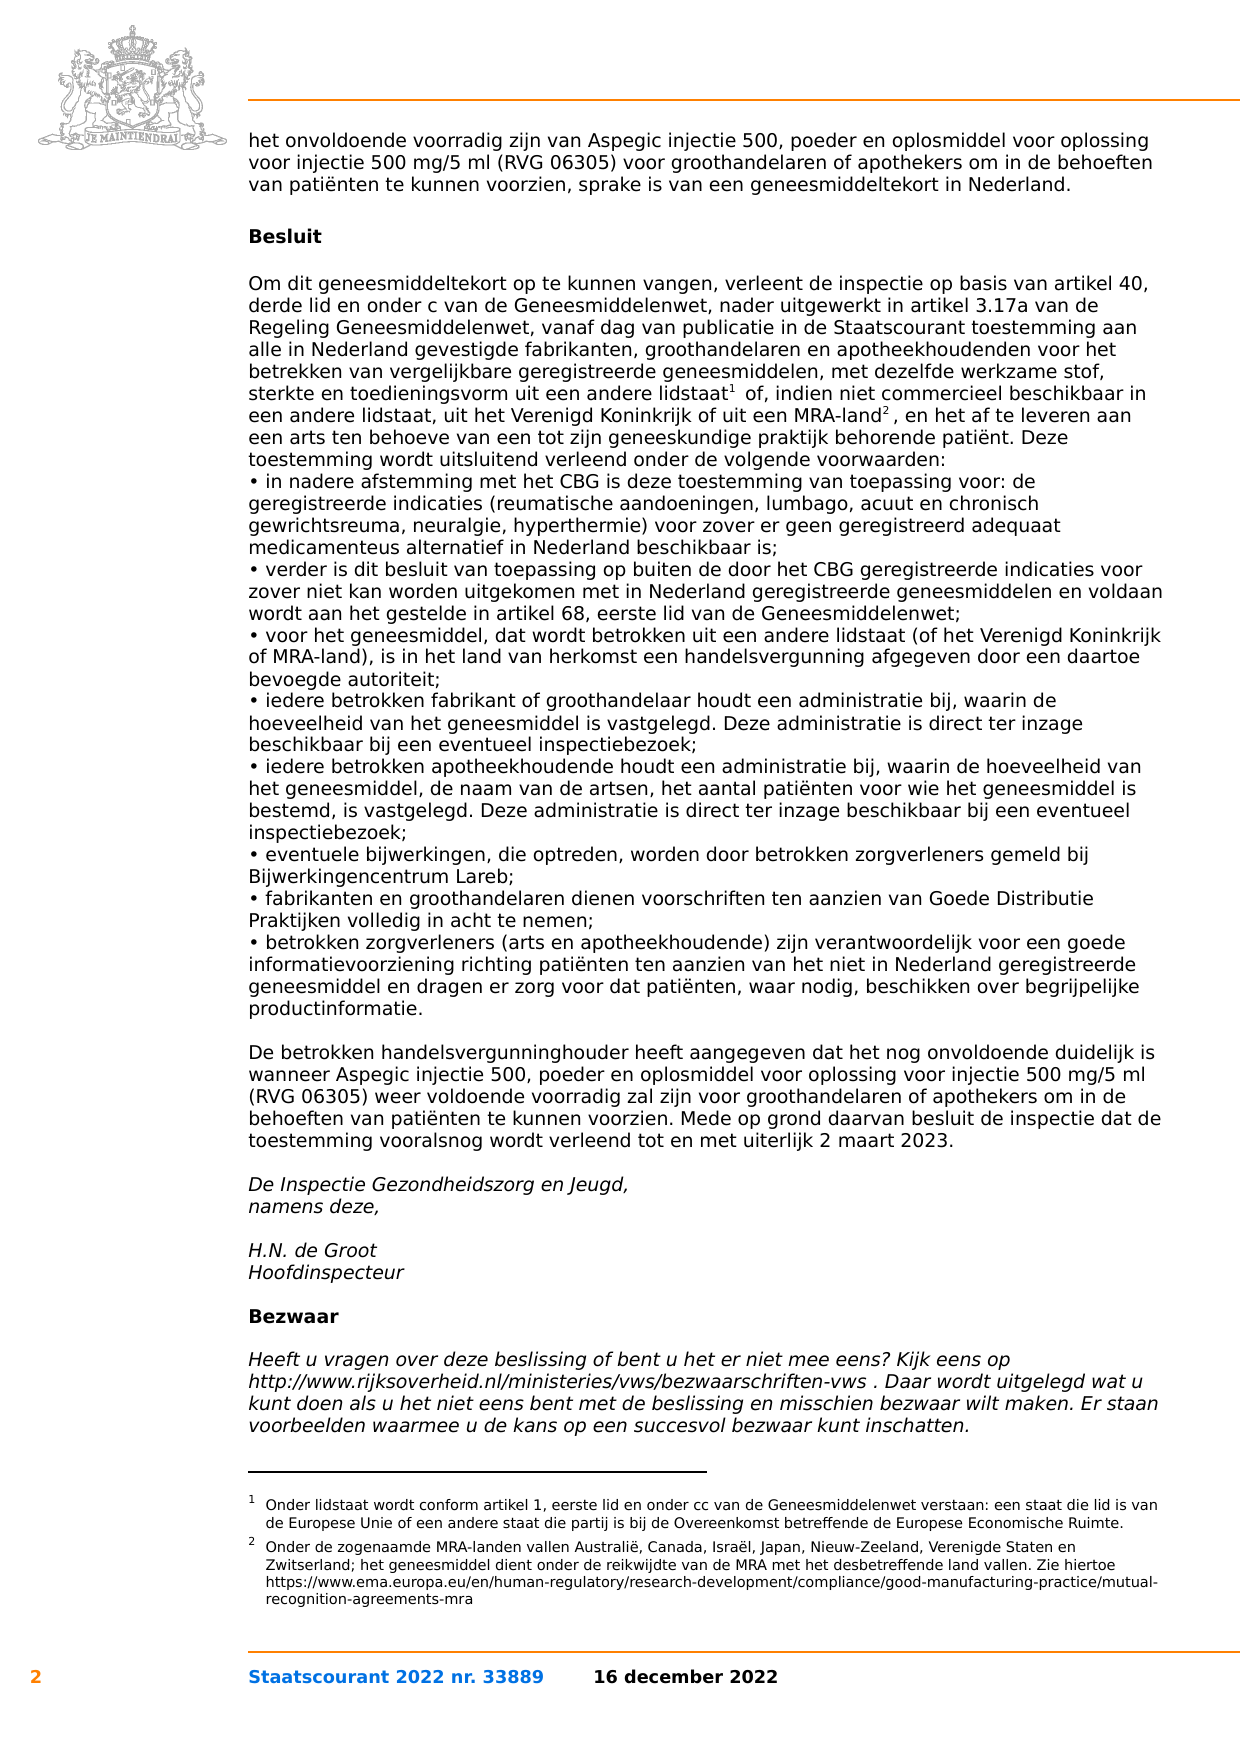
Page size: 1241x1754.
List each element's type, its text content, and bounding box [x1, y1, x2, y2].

text Bezwaar [248, 1306, 1163, 1327]
text Om dit geneesmiddeltekort op te kunnen vangen, verleent de inspectie op basis van artikel 40, derde lid en onder c van de Geneesmiddelenwet, nader uitgewerkt in artikel 3.17a van de Regeling Geneesmiddelenwet, vanaf dag van publicatie in de Staatscourant toestemming aan alle in Nederland gevestigde fabrikanten, groothandelaren en apotheekhoudenden voor het betrekken van vergelijkbare geregistreerde geneesmiddelen, met dezelfde werkzame stof, sterkte en toedieningsvorm uit een andere lidstaat of, indien niet commercieel beschikbaar in een andere lidstaat, uit het Verenigd Koninkrijk of uit een MRA-land, en het af te leveren aan een arts ten behoeve van een tot zijn geneeskundige praktijk behorende patiënt. Deze toestemming wordt uitsluitend verleend onder de volgende voorwaarden: [248, 273, 1163, 471]
text De Inspectie Gezondheidszorg en Jeugd, namens deze, H.N. de Groot Hoofdinspecteur [248, 1174, 1163, 1284]
text • voor het geneesmiddel, dat wordt betrokken uit een andere lidstaat (of het Verenigd Koninkrijk of MRA-land), is in het land van herkomst een handelsvergunning afgegeven door een daartoe bevoegde autoriteit; [248, 624, 1163, 690]
text • in nadere afstemming met het CBG is deze toestemming van toepassing voor: de geregistreerde indicaties (reumatische aandoeningen, lumbago, acuut en chronisch gewrichtsreuma, neuralgie, hyperthermie) voor zover er geen geregistreerd adequaat medicamenteus alternatief in Nederland beschikbaar is; [248, 471, 1163, 558]
subtitle Besluit [248, 226, 1163, 248]
text • verder is dit besluit van toepassing op buiten de door het CBG geregistreerde indicaties voor zover niet kan worden uitgekomen met in Nederland geregistreerde geneesmiddelen en voldaan wordt aan het gestelde in artikel 68, eerste lid van de Geneesmiddelenwet; [248, 558, 1163, 624]
text Onder de zogenaamde MRA-landen vallen Australië, Canada, Israël, Japan, Nieuw-Zeeland, Verenigde Staten en Zwitserland; het geneesmiddel dient onder de reikwijdte van de MRA met het desbetreffende land vallen. Zie hiertoe https://www.ema.europa.eu/en/human-regulatory/research-development/compliance/good-manufacturing-practice/mutual-recognition-agreements-mra [248, 1535, 1163, 1608]
text het onvoldoende voorradig zijn van Aspegic injectie 500, poeder en oplosmiddel voor oplossing voor injectie 500 mg/5 ml (RVG 06305) voor groothandelaren of apothekers om in de behoeften van patiënten te kunnen voorzien, sprake is van een geneesmiddeltekort in Nederland. [248, 130, 1163, 196]
text De betrokken handelsvergunninghouder heeft aangegeven dat het nog onvoldoende duidelijk is wanneer Aspegic injectie 500, poeder en oplosmiddel voor oplossing voor injectie 500 mg/5 ml (RVG 06305) weer voldoende voorradig zal zijn voor groothandelaren of apothekers om in de behoeften van patiënten te kunnen voorzien. Mede op grond daarvan besluit de inspectie dat de toestemming vooralsnog wordt verleend tot en met uiterlijk 2 maart 2023. [248, 1042, 1163, 1152]
text • iedere betrokken fabrikant of groothandelaar houdt een administratie bij, waarin de hoeveelheid van het geneesmiddel is vastgelegd. Deze administratie is direct ter inzage beschikbaar bij een eventueel inspectiebezoek; [248, 690, 1163, 756]
text • eventuele bijwerkingen, die optreden, worden door betrokken zorgverleners gemeld bij Bijwerkingencentrum Lareb; [248, 844, 1163, 888]
text • betrokken zorgverleners (arts en apotheekhoudende) zijn verantwoordelijk voor een goede informatievoorziening richting patiënten ten aanzien van het niet in Nederland geregistreerde geneesmiddel en dragen er zorg voor dat patiënten, waar nodig, beschikken over begrijpelijke productinformatie. [248, 932, 1163, 1020]
text • fabrikanten en groothandelaren dienen voorschriften ten aanzien van Goede Distributie Praktijken volledig in acht te nemen; [248, 888, 1163, 932]
text Onder lidstaat wordt conform artikel 1, eerste lid en onder cc van de Geneesmiddelenwet verstaan: een staat die lid is van de Europese Unie of een andere staat die partij is bij de Overeenkomst betreffende de Europese Economische Ruimte. [248, 1493, 1163, 1532]
text Heeft u vragen over deze beslissing of bent u het er niet mee eens? Kijk eens op http://www.rijksoverheid.nl/ministeries/vws/bezwaarschriften-vws . Daar wordt uitgelegd wat u kunt doen als u het niet eens bent met de beslissing en misschien bezwaar wilt maken. Er staan voorbeelden waarmee u de kans op een succesvol bezwaar kunt inschatten. [248, 1349, 1163, 1437]
text • iedere betrokken apotheekhoudende houdt een administratie bij, waarin de hoeveelheid van het geneesmiddel, de naam van de artsen, het aantal patiënten voor wie het geneesmiddel is bestemd, is vastgelegd. Deze administratie is direct ter inzage beschikbaar bij een eventueel inspectiebezoek; [248, 756, 1163, 844]
picture [38, 25, 227, 150]
